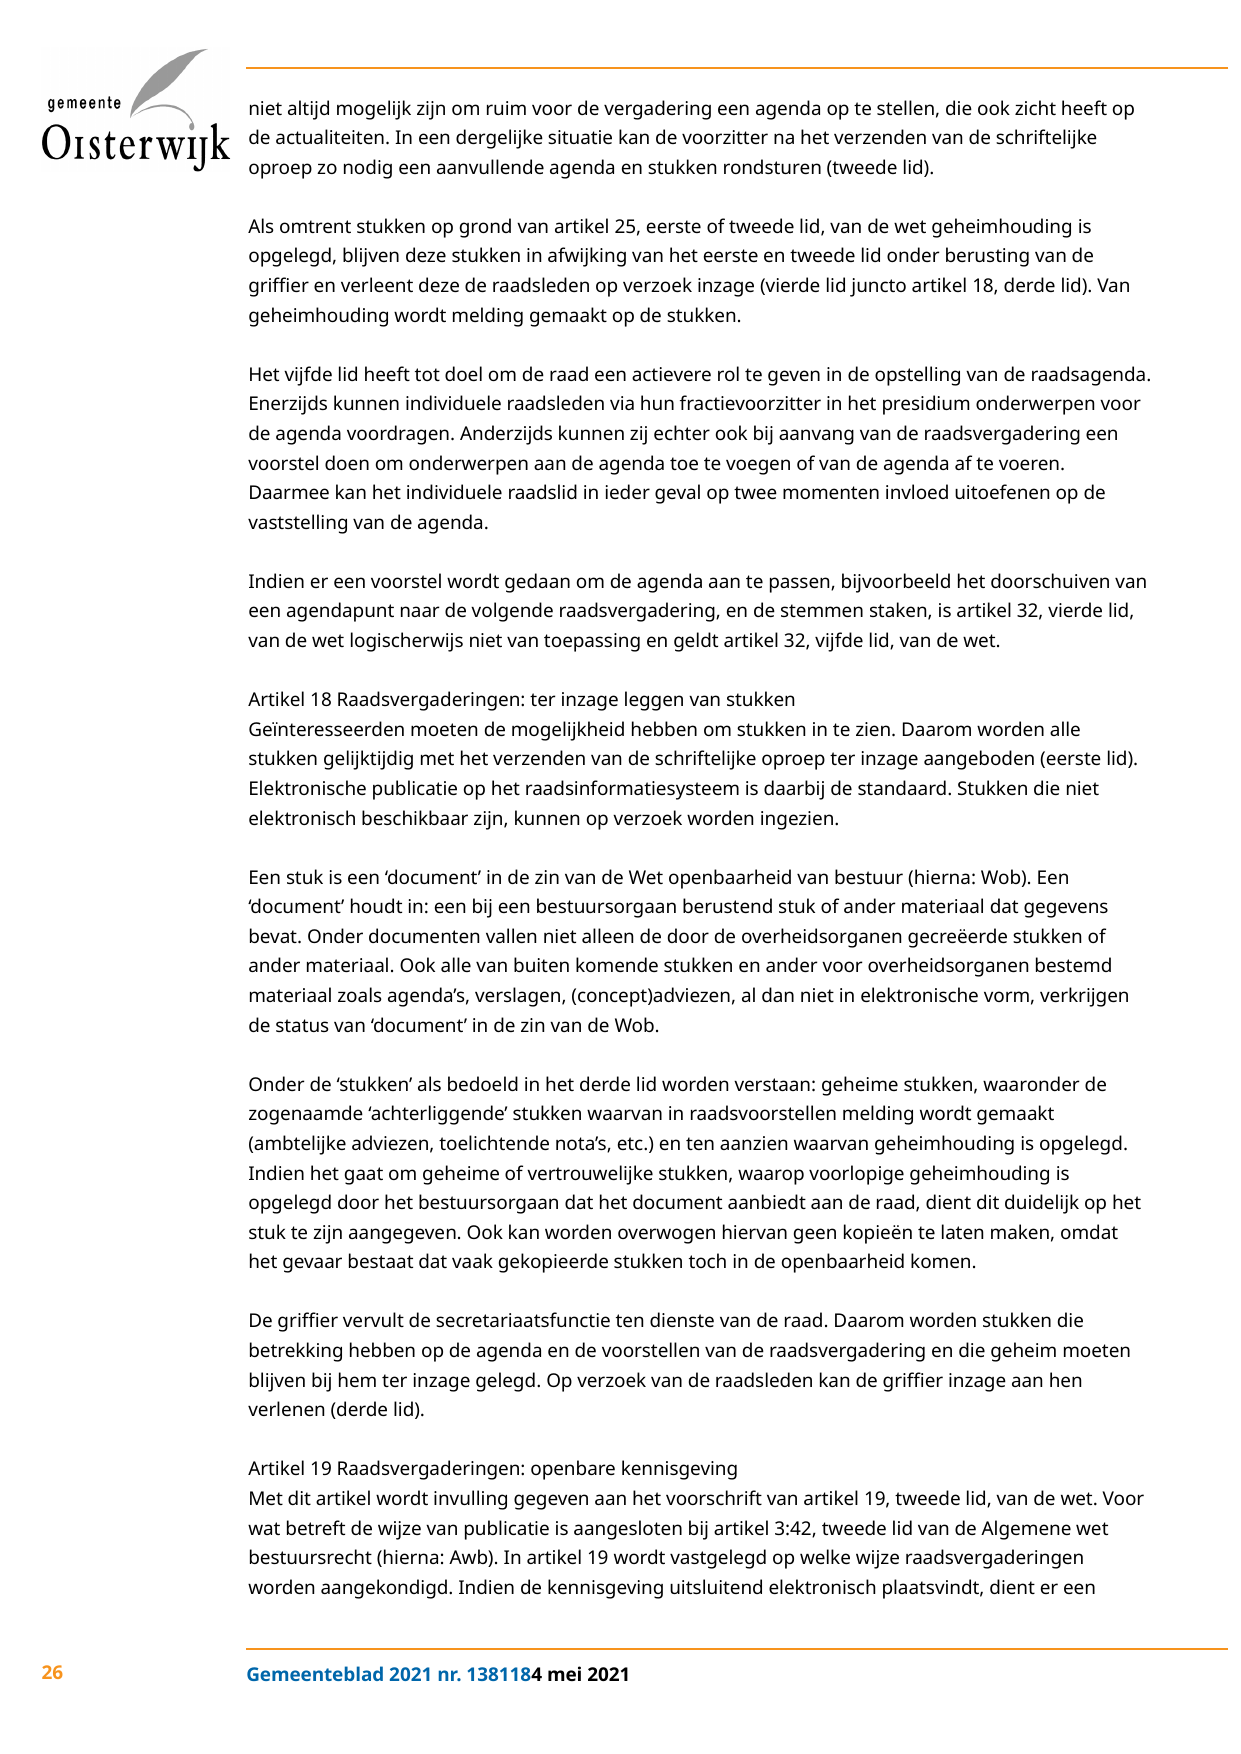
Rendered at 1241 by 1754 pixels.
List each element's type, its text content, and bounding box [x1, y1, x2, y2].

text Het vijfde lid heeft tot doel om de raad een actievere rol te geven in de opstelling van de raadsagenda. Enerzijds kunnen individuele raadsleden via hun fractievoorzitter in het presidium onderwerpen voor de agenda voordragen. Anderzijds kunnen zij echter ook bij aanvang van de raadsvergadering een voorstel doen om onderwerpen aan de agenda toe te voegen of van de agenda af te voeren. Daarmee kan het individuele raadslid in ieder geval op twee momenten invloed uitoefenen op de vaststelling van de agenda. [248, 361, 1152, 535]
text Artikel 18 Raadsvergaderingen: ter inzage leggen van stukken [248, 686, 1152, 712]
text Geïnteresseerden moeten de mogelijkheid hebben om stukken in te zien. Daarom worden alle stukken gelijktijdig met het verzenden van de schriftelijke oproep ter inzage aangeboden (eerste lid). Elektronische publicatie op het raadsinformatiesysteem is daarbij de standaard. Stukken die niet elektronisch beschikbaar zijn, kunnen op verzoek worden ingezien. [248, 716, 1152, 831]
text niet altijd mogelijk zijn om ruim voor de vergadering een agenda op te stellen, die ook zicht heeft op de actualiteiten. In een dergelijke situatie kan de voorzitter na het verzenden van de schriftelijke oproep zo nodig een aanvullende agenda en stukken rondsturen (tweede lid). [248, 95, 1152, 180]
text De griffier vervult de secretariaatsfunctie ten dienste van de raad. Daarom worden stukken die betrekking hebben op de agenda en de voorstellen van de raadsvergadering en die geheim moeten blijven bij hem ter inzage gelegd. Op verzoek van de raadsleden kan de griffier inzage aan hen verlenen (derde lid). [248, 1308, 1152, 1422]
text Indien er een voorstel wordt gedaan om de agenda aan te passen, bijvoorbeeld het doorschuiven van een agendapunt naar de volgende raadsvergadering, en de stemmen staken, is artikel 32, vierde lid, van de wet logischerwijs niet van toepassing en geldt artikel 32, vijfde lid, van de wet. [248, 568, 1152, 653]
text Met dit artikel wordt invulling gegeven aan het voorschrift van artikel 19, tweede lid, van de wet. Voor wat betreft de wijze van publicatie is aangesloten bij artikel 3:42, tweede lid van de Algemene wet bestuursrecht (hierna: Awb). In artikel 19 wordt vastgelegd op welke wijze raadsvergaderingen worden aangekondigd. Indien de kennisgeving uitsluitend elektronisch plaatsvindt, dient er een [248, 1485, 1152, 1600]
text Een stuk is een ‘document’ in de zin van de Wet openbaarheid van bestuur (hierna: Wob). Een ‘document’ houdt in: een bij een bestuursorgaan berustend stuk of ander materiaal dat gegevens bevat. Onder documenten vallen niet alleen de door de overheidsorganen gecreëerde stukken of ander materiaal. Ook alle van buiten komende stukken en ander voor overheidsorganen bestemd materiaal zoals agenda’s, verslagen, (concept)adviezen, al dan niet in elektronische vorm, verkrijgen de status van ‘document’ in de zin van de Wob. [248, 864, 1152, 1038]
picture [41, 47, 231, 172]
text Onder de ‘stukken’ als bedoeld in het derde lid worden verstaan: geheime stukken, waaronder de zogenaamde ‘achterliggende’ stukken waarvan in raadsvoorstellen melding wordt gemaakt (ambtelijke adviezen, toelichtende nota’s, etc.) en ten aanzien waarvan geheimhouding is opgelegd. Indien het gaat om geheime of vertrouwelijke stukken, waarop voorlopige geheimhouding is opgelegd door het bestuursorgaan dat het document aanbiedt aan de raad, dient dit duidelijk op het stuk te zijn aangegeven. Ook kan worden overwogen hiervan geen kopieën te laten maken, omdat het gevaar bestaat dat vaak gekopieerde stukken toch in de openbaarheid komen. [248, 1071, 1152, 1274]
text Artikel 19 Raadsvergaderingen: openbare kennisgeving [248, 1456, 1152, 1481]
text Als omtrent stukken op grond van artikel 25, eerste of tweede lid, van de wet geheimhouding is opgelegd, blijven deze stukken in afwijking van het eerste en tweede lid onder berusting van de griffier en verleent deze de raadsleden op verzoek inzage (vierde lid juncto artikel 18, derde lid). Van geheimhouding wordt melding gemaakt op de stukken. [248, 213, 1152, 328]
